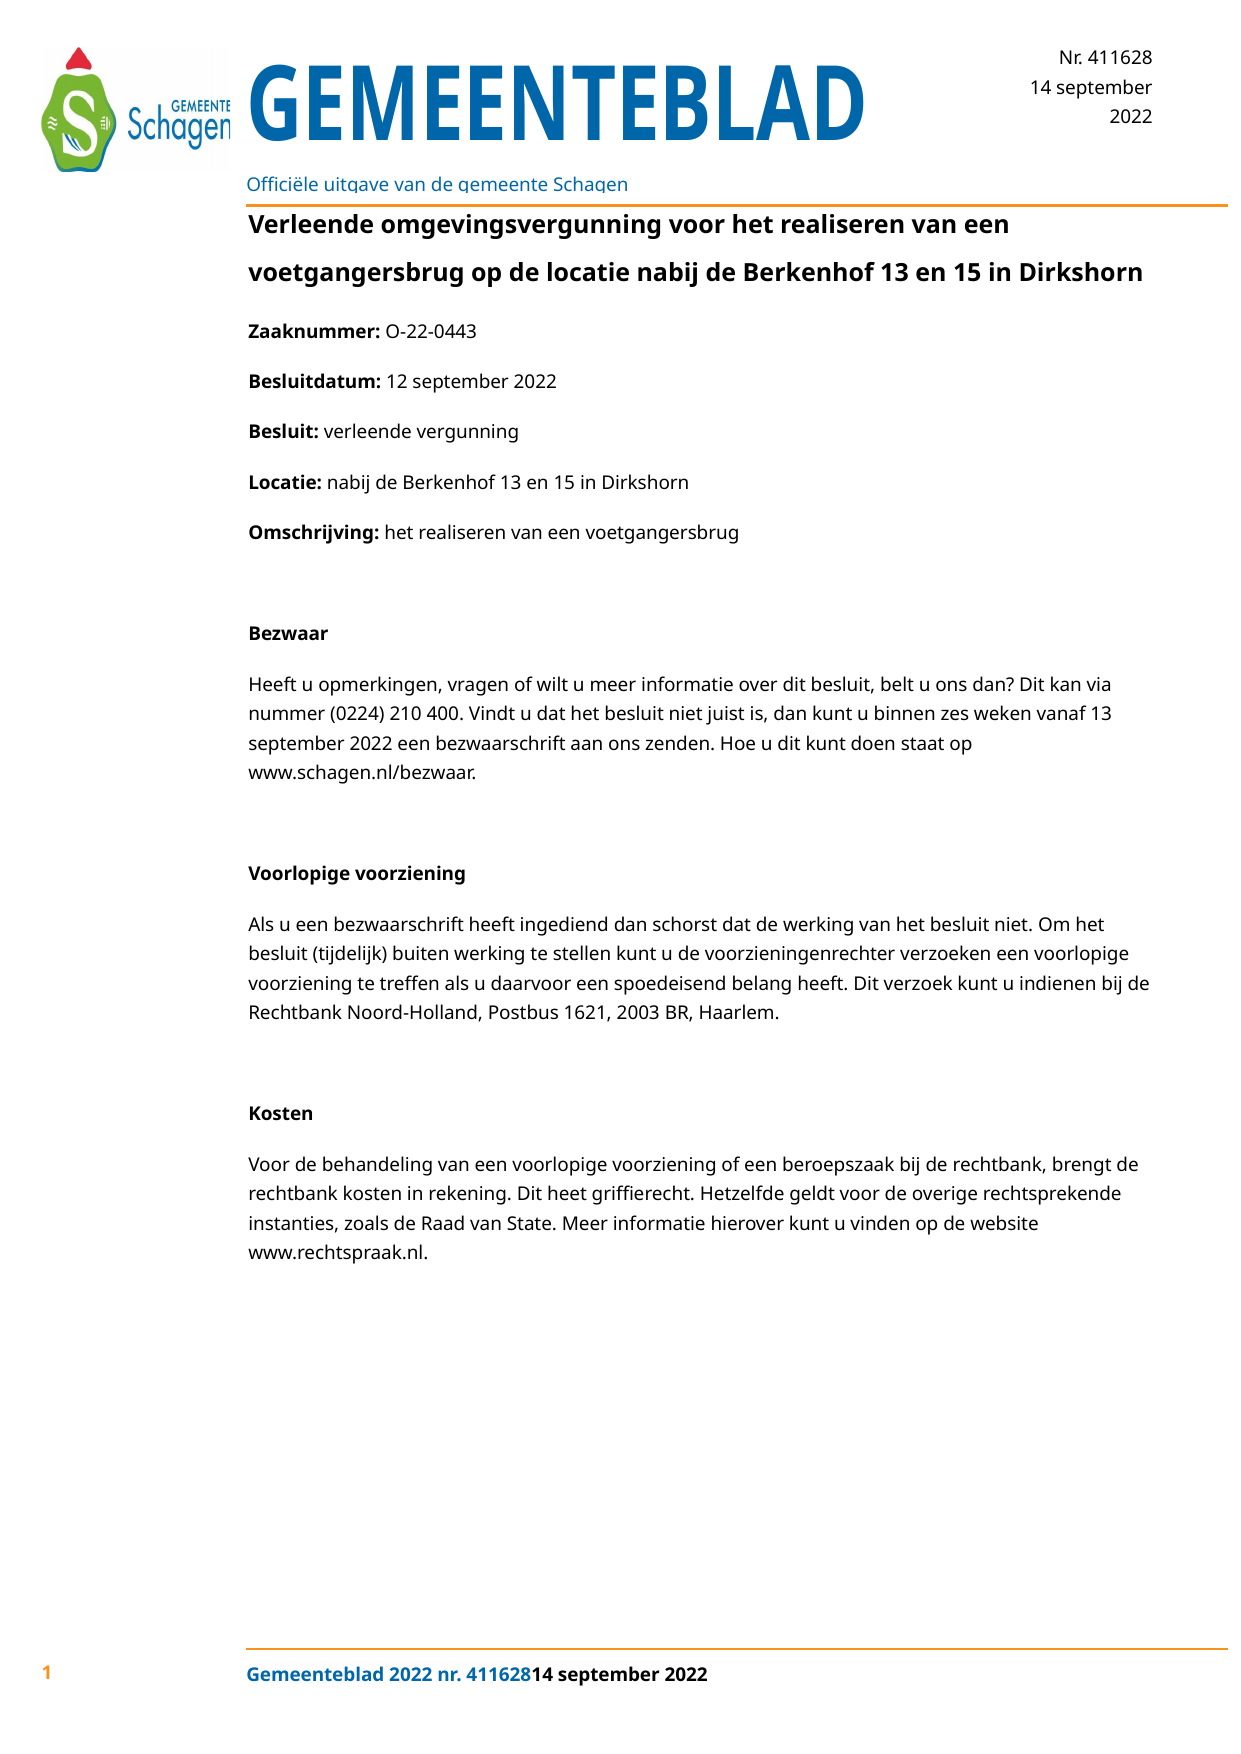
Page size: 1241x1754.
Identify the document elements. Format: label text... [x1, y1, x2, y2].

picture [41, 47, 231, 172]
text Voorlopige voorziening [248, 860, 1152, 886]
text Heeft u opmerkingen, vragen of wilt u meer informatie over dit besluit, belt u ons dan? Dit kan via nummer (0224) 210 400. Vindt u dat het besluit niet juist is, dan kunt u binnen zes weken vanaf 13 september 2022 een bezwaarschrift aan ons zenden. Hoe u dit kunt doen staat op www.schagen.nl/bezwaar. [248, 671, 1152, 785]
text Zaaknummer: O-22-0443 [248, 318, 1152, 344]
text Als u een bezwaarschrift heeft ingediend dan schorst dat de werking van het besluit niet. Om het besluit (tijdelijk) buiten werking te stellen kunt u de voorzieningenrechter verzoeken een voorlopige voorziening te treffen als u daarvoor een spoedeisend belang heeft. Dit verzoek kunt u indienen bij de Rechtbank Noord-Holland, Postbus 1621, 2003 BR, Haarlem. [248, 911, 1152, 1025]
text Omschrijving: het realiseren van een voetgangersbrug [248, 519, 1152, 545]
text Bezwaar [248, 620, 1152, 646]
text Locatie: nabij de Berkenhof 13 en 15 in Dirkshorn [248, 469, 1152, 495]
text Besluitdatum: 12 september 2022 [248, 368, 1152, 394]
text Voor de behandeling van een voorlopige voorziening of een beroepszaak bij de rechtbank, brengt de rechtbank kosten in rekening. Dit heet griffierecht. Hetzelfde geldt voor de overige rechtsprekende instanties, zoals de Raad van State. Meer informatie hierover kunt u vinden op de website www.rechtspraak.nl. [248, 1151, 1152, 1265]
text Besluit: verleende vergunning [248, 419, 1152, 444]
text Verleende omgevingsvergunning voor het realiseren van een voetgangersbrug op de locatie nabij de Berkenhof 13 en 15 in Dirkshorn [248, 207, 1152, 288]
text Kosten [248, 1100, 1152, 1126]
